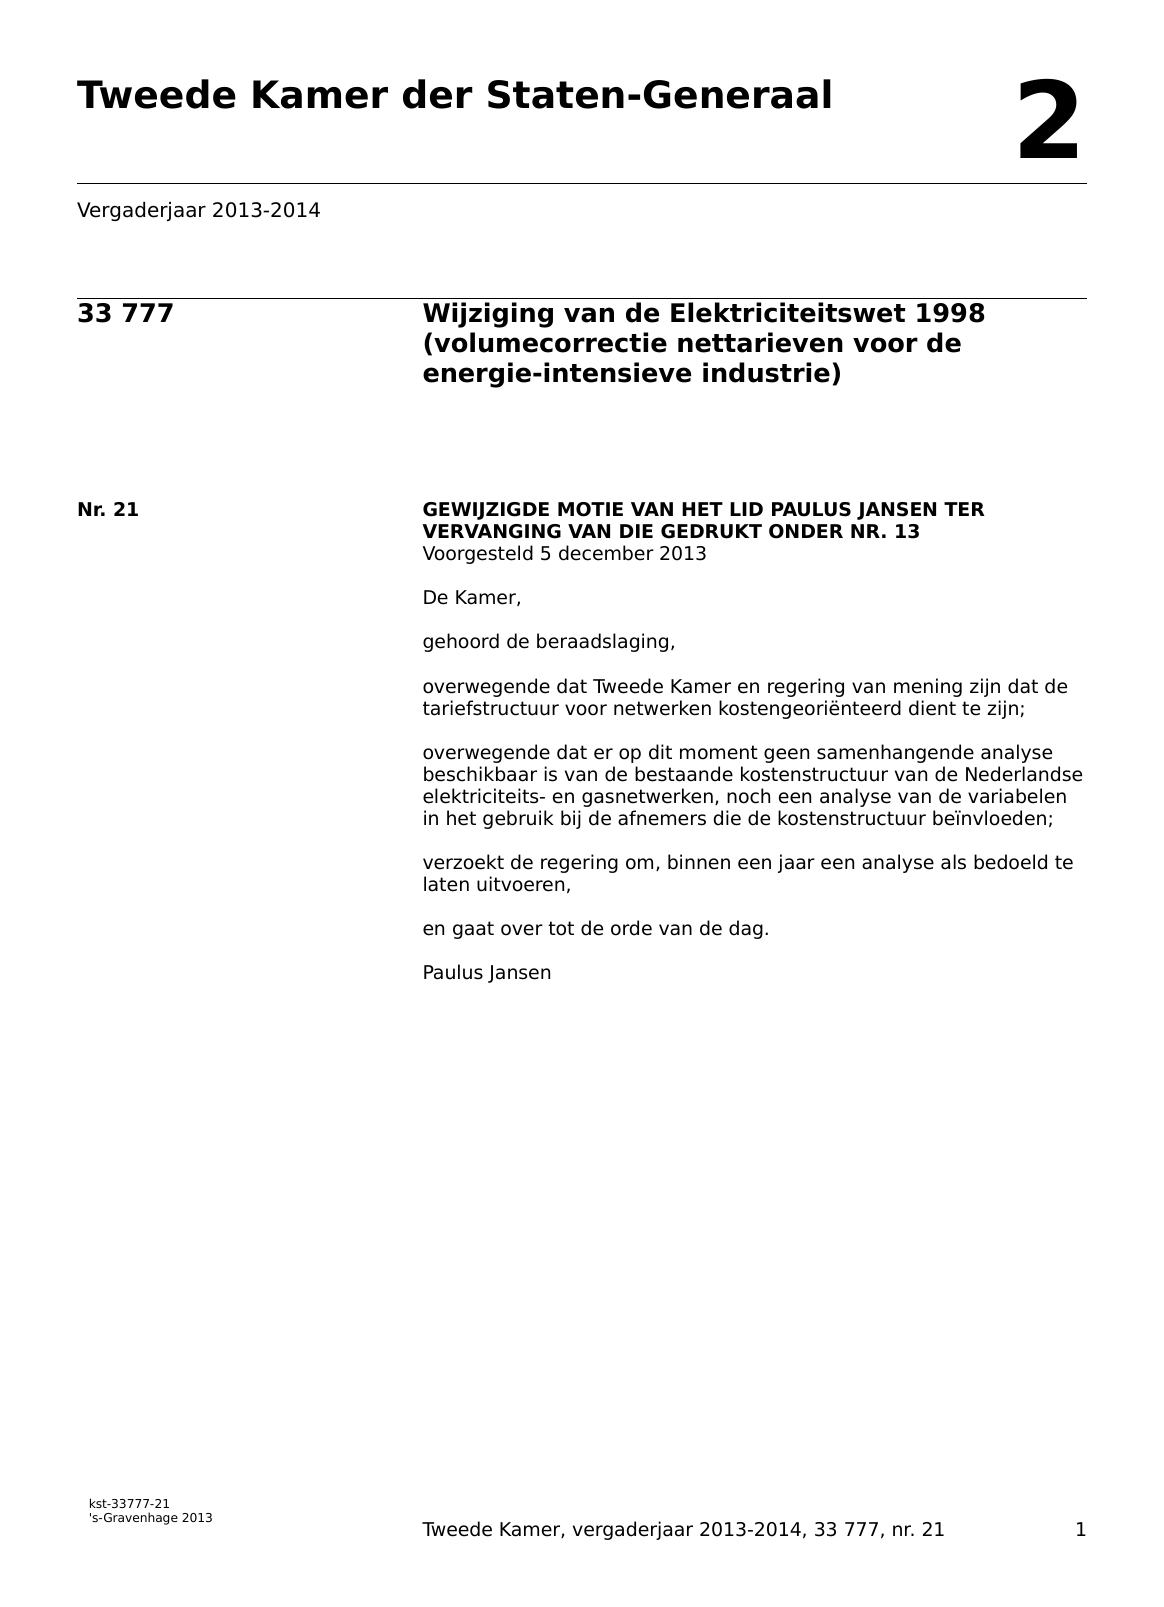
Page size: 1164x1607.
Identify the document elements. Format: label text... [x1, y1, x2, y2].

text De Kamer, [422, 587, 1087, 609]
subtitle 33 777 Wijziging van de Elektriciteitswet 1998 (volumecorrectie nettarieven voor de energie-intensieve industrie) [77, 299, 1087, 388]
text kst-33777-21 [88, 1497, 323, 1511]
text gehoord de beraadslaging, [422, 631, 1087, 653]
text overwegende dat Tweede Kamer en regering van mening zijn dat de tariefstructuur voor netwerken kostengeoriënteerd dient te zijn; [422, 676, 1087, 719]
text Voorgesteld 5 december 2013 [422, 543, 1087, 565]
text overwegende dat er op dit moment geen samenhangende analyse beschikbaar is van de bestaande kostenstructuur van de Nederlandse elektriciteits- en gasnetwerken, noch een analyse van de variabelen in het gebruik bij de afnemers die de kostenstructuur beïnvloeden; [422, 742, 1087, 829]
text 's-Gravenhage 2013 [88, 1511, 323, 1525]
text en gaat over tot de orde van de dag. [422, 918, 1087, 940]
text Paulus Jansen [422, 962, 1087, 984]
text verzoekt de regering om, binnen een jaar een analyse als bedoeld te laten uitvoeren, [422, 852, 1087, 896]
table_cell Vergaderjaar 2013-2014 [77, 184, 1087, 298]
table_header 2 [886, 59, 1087, 183]
subtitle Nr. 21 GEWIJZIGDE MOTIE VAN HET LID PAULUS JANSEN TER VERVANGING VAN DIE GEDRUKT ONDER NR. 13 [77, 499, 1087, 543]
table_header Tweede Kamer der Staten-Generaal [77, 59, 886, 183]
